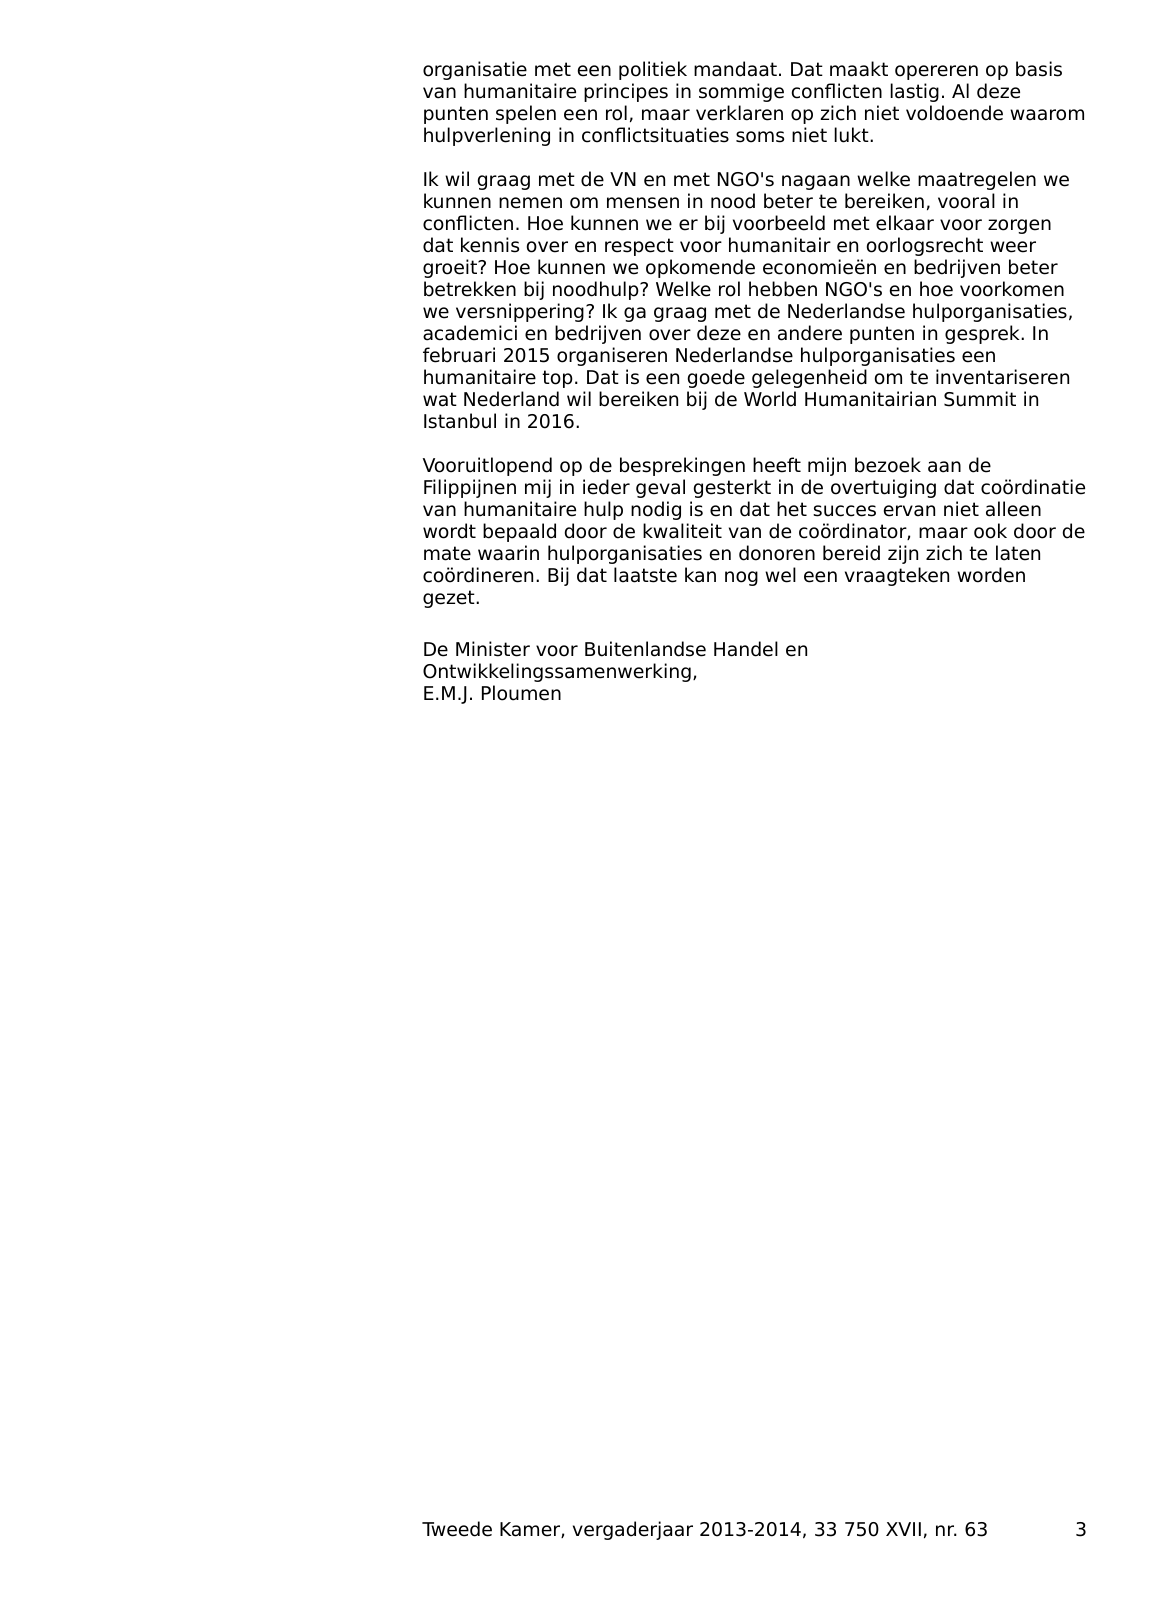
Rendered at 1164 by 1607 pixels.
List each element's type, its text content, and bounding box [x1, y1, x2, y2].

text Ik wil graag met de VN en met NGO's nagaan welke maatregelen we kunnen nemen om mensen in nood beter te bereiken, vooral in conflicten. Hoe kunnen we er bij voorbeeld met elkaar voor zorgen dat kennis over en respect voor humanitair en oorlogsrecht weer groeit? Hoe kunnen we opkomende economieën en bedrijven beter betrekken bij noodhulp? Welke rol hebben NGO's en hoe voorkomen we versnippering? Ik ga graag met de Nederlandse hulporganisaties, academici en bedrijven over deze en andere punten in gesprek. In februari 2015 organiseren Nederlandse hulporganisaties een humanitaire top. Dat is een goede gelegenheid om te inventariseren wat Nederland wil bereiken bij de World Humanitairian Summit in Istanbul in 2016. [422, 169, 1087, 433]
text Vooruitlopend op de besprekingen heeft mijn bezoek aan de Filippijnen mij in ieder geval gesterkt in de overtuiging dat coördinatie van humanitaire hulp nodig is en dat het succes ervan niet alleen wordt bepaald door de kwaliteit van de coördinator, maar ook door de mate waarin hulporganisaties en donoren bereid zijn zich te laten coördineren. Bij dat laatste kan nog wel een vraagteken worden gezet. [422, 455, 1087, 609]
text De Minister voor Buitenlandse Handel en Ontwikkelingssamenwerking, E.M.J. Ploumen [422, 639, 1087, 705]
text organisatie met een politiek mandaat. Dat maakt opereren op basis van humanitaire principes in sommige conflicten lastig. Al deze punten spelen een rol, maar verklaren op zich niet voldoende waarom hulpverlening in conflictsituaties soms niet lukt. [422, 59, 1087, 147]
